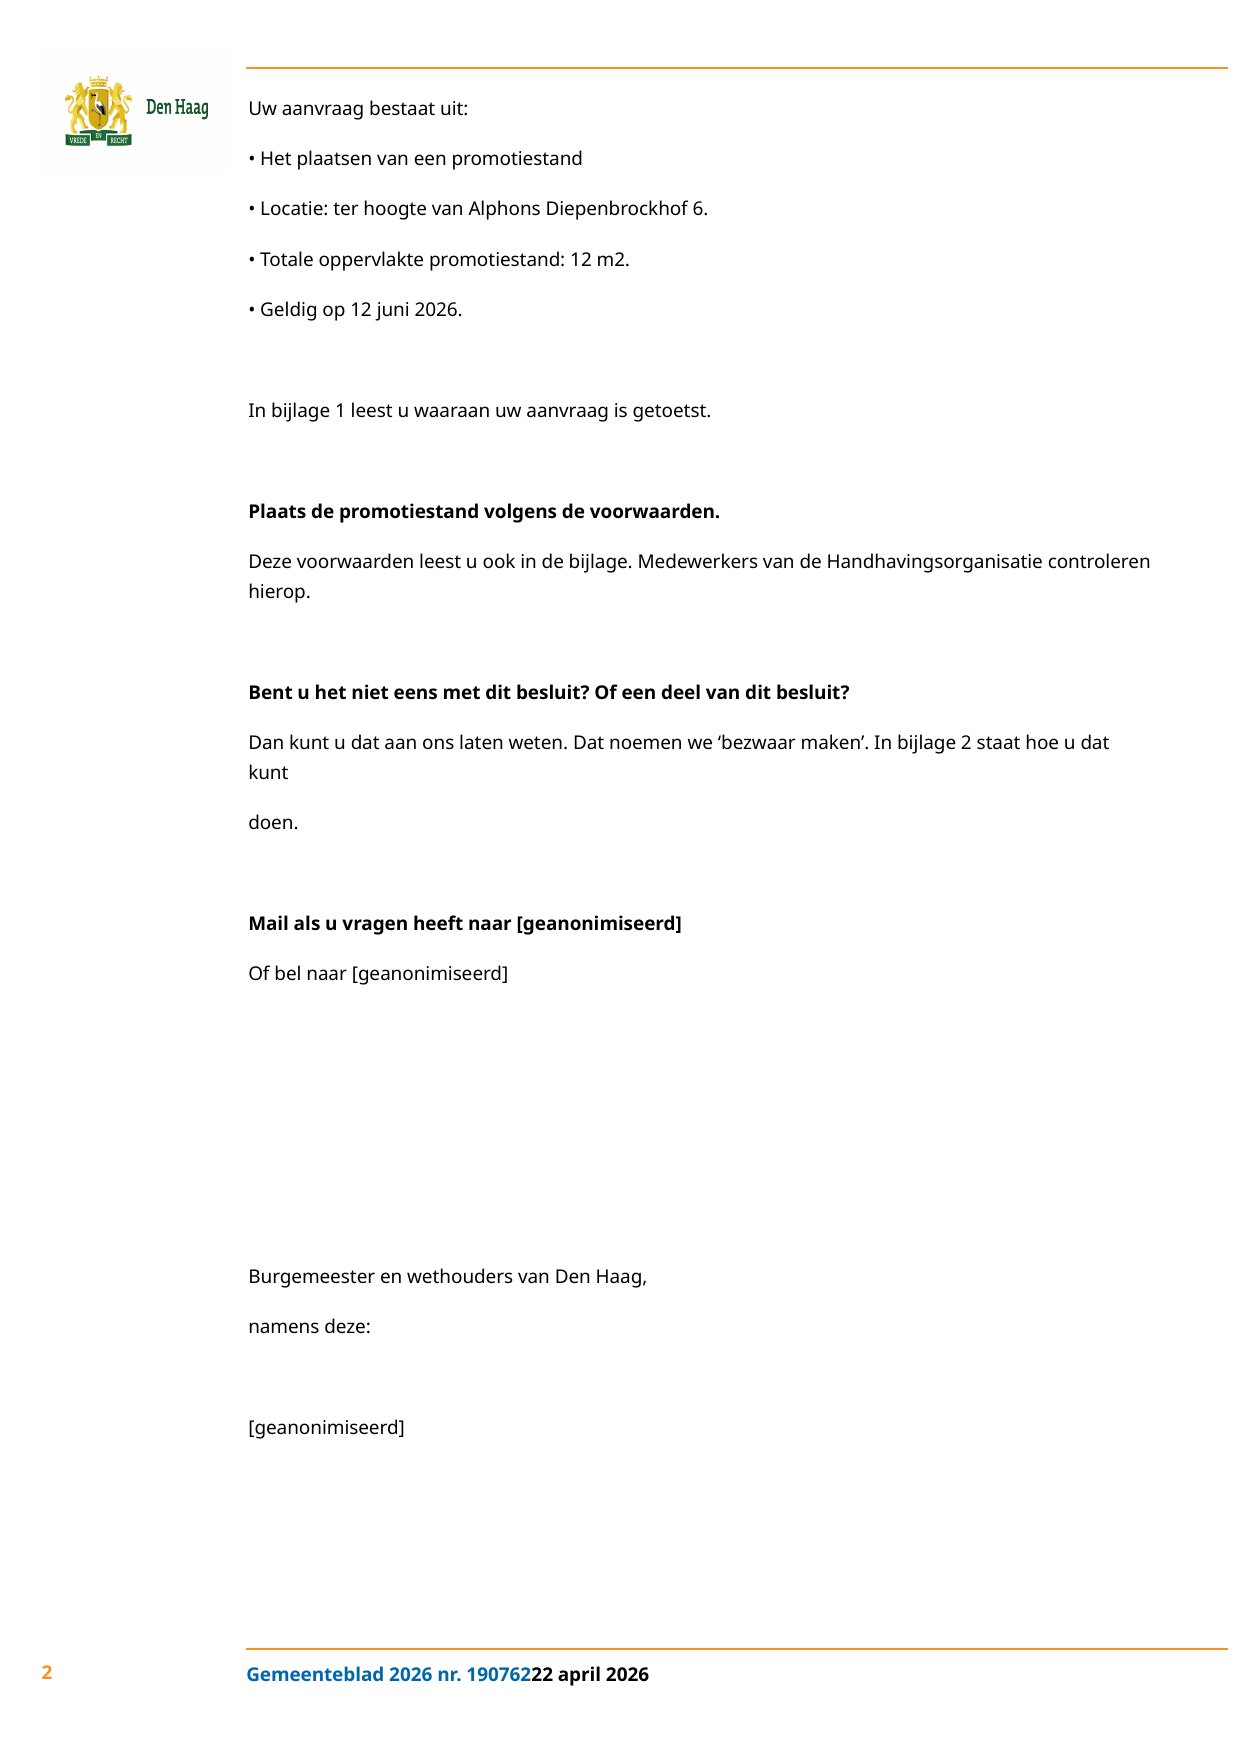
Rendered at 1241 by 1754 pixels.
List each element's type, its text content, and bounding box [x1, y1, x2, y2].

text Plaats de promotiestand volgens de voorwaarden. [248, 498, 1152, 524]
text • Het plaatsen van een promotiestand [248, 145, 1152, 171]
text Burgemeester en wethouders van Den Haag, [248, 1263, 1152, 1289]
picture [41, 47, 231, 172]
text Deze voorwaarden leest u ook in de bijlage. Medewerkers van de Handhavingsorganisatie controleren hierop. [248, 548, 1152, 604]
text Bent u het niet eens met dit besluit? Of een deel van dit besluit? [248, 679, 1152, 705]
text In bijlage 1 leest u waaraan uw aanvraag is getoetst. [248, 397, 1152, 423]
text Of bel naar [geanonimiseerd] [248, 961, 1152, 986]
text doen. [248, 809, 1152, 835]
text Uw aanvraag bestaat uit: [248, 95, 1152, 121]
text Dan kunt u dat aan ons laten weten. Dat noemen we ‘bezwaar maken’. In bijlage 2 staat hoe u dat kunt [248, 729, 1152, 785]
text • Totale oppervlakte promotiestand: 12 m2. [248, 246, 1152, 272]
text • Geldig op 12 juni 2026. [248, 296, 1152, 322]
text Mail als u vragen heeft naar [geanonimiseerd] [248, 910, 1152, 936]
text [geanonimiseerd] [248, 1414, 1152, 1440]
text • Locatie: ter hoogte van Alphons Diepenbrockhof 6. [248, 196, 1152, 221]
text namens deze: [248, 1313, 1152, 1339]
